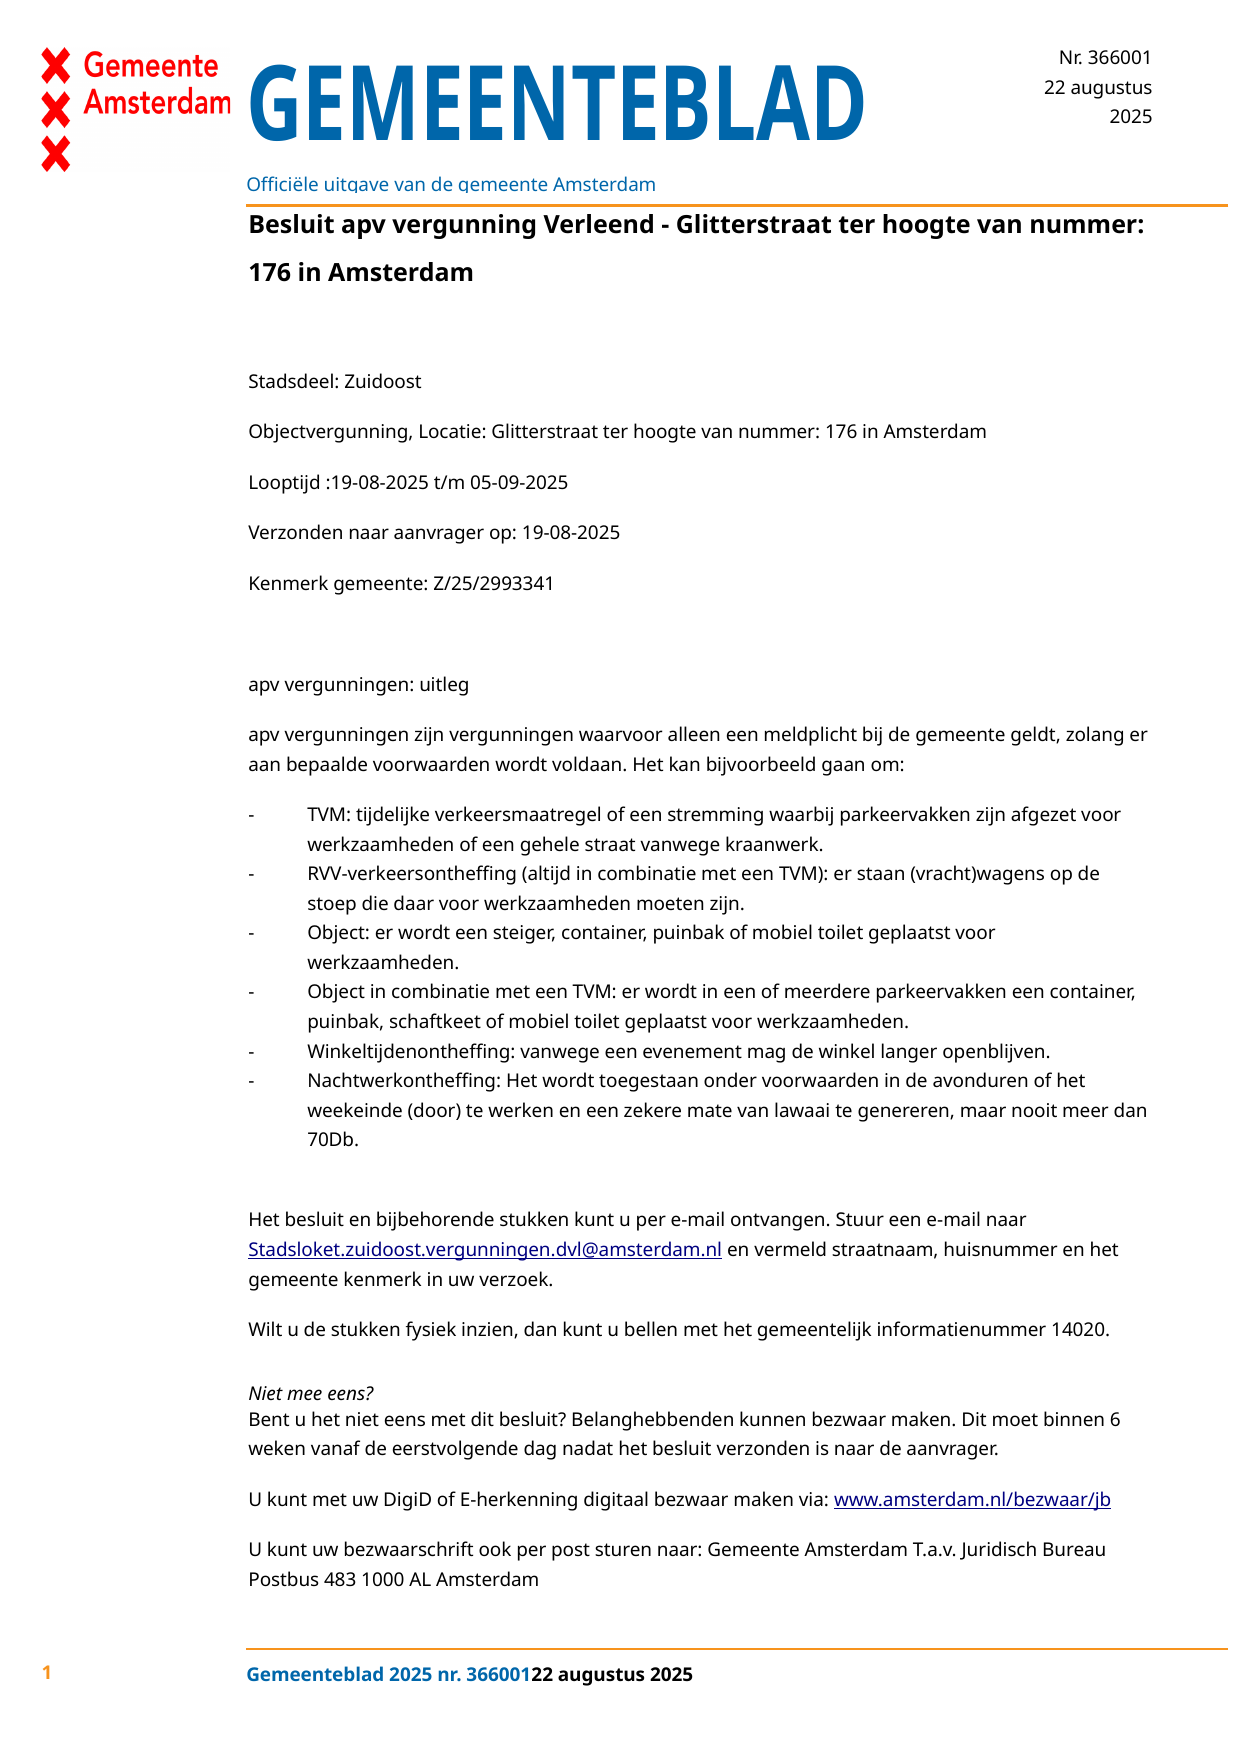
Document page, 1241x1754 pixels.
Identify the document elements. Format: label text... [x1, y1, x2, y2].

text Verzonden naar aanvrager op: 19-08-2025 [248, 519, 1152, 545]
text Besluit apv vergunning Verleend - Glitterstraat ter hoogte van nummer: 176 in Amsterdam [248, 207, 1152, 288]
list Winkeltijdenontheffing: vanwege een evenement mag de winkel langer openblijven. [248, 1038, 1152, 1064]
text U kunt uw bezwaarschrift ook per post sturen naar: Gemeente Amsterdam T.a.v. Juridisch Bureau Postbus 483 1000 AL Amsterdam [248, 1536, 1152, 1592]
list Object: er wordt een steiger, container, puinbak of mobiel toilet geplaatst voor werkzaamheden. [248, 919, 1152, 975]
text Bent u het niet eens met dit besluit? Belanghebbenden kunnen bezwaar maken. Dit moet binnen 6 weken vanaf de eerstvolgende dag nadat het besluit verzonden is naar de aanvrager. [248, 1406, 1152, 1461]
picture [41, 47, 231, 172]
text Objectvergunning, Locatie: Glitterstraat ter hoogte van nummer: 176 in Amsterdam [248, 419, 1152, 444]
list TVM: tijdelijke verkeersmaatregel of een stremming waarbij parkeervakken zijn afgezet voor werkzaamheden of een gehele straat vanwege kraanwerk. [248, 801, 1152, 857]
text Kenmerk gemeente: Z/25/2993341 [248, 570, 1152, 596]
list Nachtwerkontheffing: Het wordt toegestaan onder voorwaarden in de avonduren of het weekeinde (door) te werken en een zekere mate van lawaai te genereren, maar nooit meer dan 70Db. [248, 1067, 1152, 1152]
text U kunt met uw DigiD of E-herkenning digitaal bezwaar maken via: www.amsterdam.nl/bezwaar/jb [248, 1486, 1152, 1512]
text Stadsdeel: Zuidoost [248, 368, 1152, 394]
text apv vergunningen zijn vergunningen waarvoor alleen een meldplicht bij de gemeente geldt, zolang er aan bepaalde voorwaarden wordt voldaan. Het kan bijvoorbeeld gaan om: [248, 721, 1152, 777]
list Object in combinatie met een TVM: er wordt in een of meerdere parkeervakken een container, puinbak, schaftkeet of mobiel toilet geplaatst voor werkzaamheden. [248, 979, 1152, 1034]
text apv vergunningen: uitleg [248, 671, 1152, 697]
text Wilt u de stukken fysiek inzien, dan kunt u bellen met het gemeentelijk informatienummer 14020. [248, 1316, 1152, 1342]
text Looptijd :19-08-2025 t/m 05-09-2025 [248, 469, 1152, 495]
text Niet mee eens? [248, 1380, 1152, 1406]
text Het besluit en bijbehorende stukken kunt u per e-mail ontvangen. Stuur een e-mail naar Stadsloket.zuidoost.vergunningen.dvl@amsterdam.nl en vermeld straatnaam, huisnummer en het gemeente kenmerk in uw verzoek. [248, 1207, 1152, 1292]
list RVV-verkeersontheffing (altijd in combinatie met een TVM): er staan (vracht)wagens op de stoep die daar voor werkzaamheden moeten zijn. [248, 860, 1152, 916]
